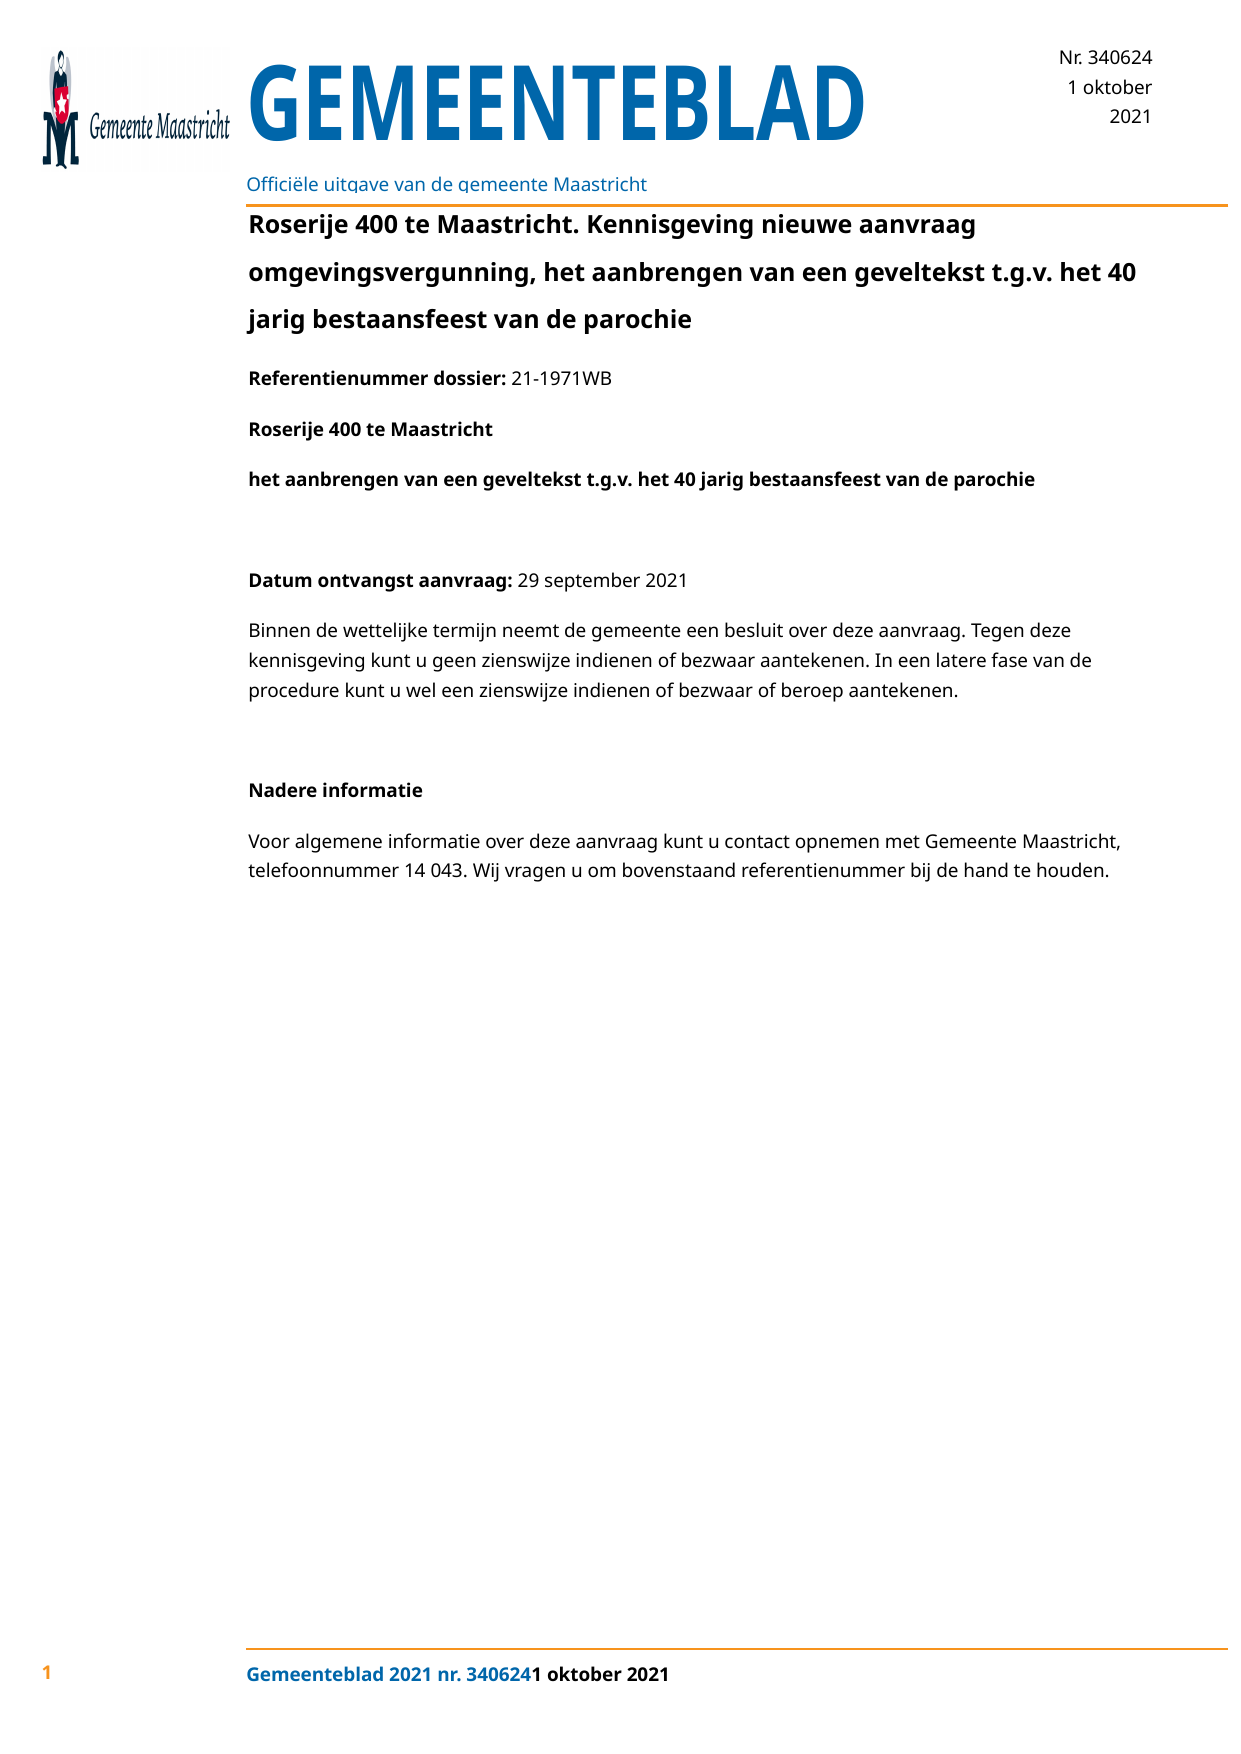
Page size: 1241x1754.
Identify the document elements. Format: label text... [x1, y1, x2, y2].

text Binnen de wettelijke termijn neemt de gemeente een besluit over deze aanvraag. Tegen deze kennisgeving kunt u geen zienswijze indienen of bezwaar aantekenen. In een latere fase van de procedure kunt u wel een zienswijze indienen of bezwaar of beroep aantekenen. [248, 618, 1152, 702]
text het aanbrengen van een geveltekst t.g.v. het 40 jarig bestaansfeest van de parochie [248, 466, 1152, 492]
text Roserije 400 te Maastricht [248, 416, 1152, 442]
text Voor algemene informatie over deze aanvraag kunt u contact opnemen met Gemeente Maastricht, telefoonnummer 14 043. Wij vragen u om bovenstaand referentienummer bij de hand te houden. [248, 828, 1152, 883]
text Nadere informatie [248, 778, 1152, 803]
text Roserije 400 te Maastricht. Kennisgeving nieuwe aanvraag omgevingsvergunning, het aanbrengen van een geveltekst t.g.v. het 40 jarig bestaansfeest van de parochie [248, 207, 1152, 336]
text Datum ontvangst aanvraag: 29 september 2021 [248, 567, 1152, 593]
text Referentienummer dossier: 21-1971WB [248, 366, 1152, 391]
picture [41, 47, 231, 172]
